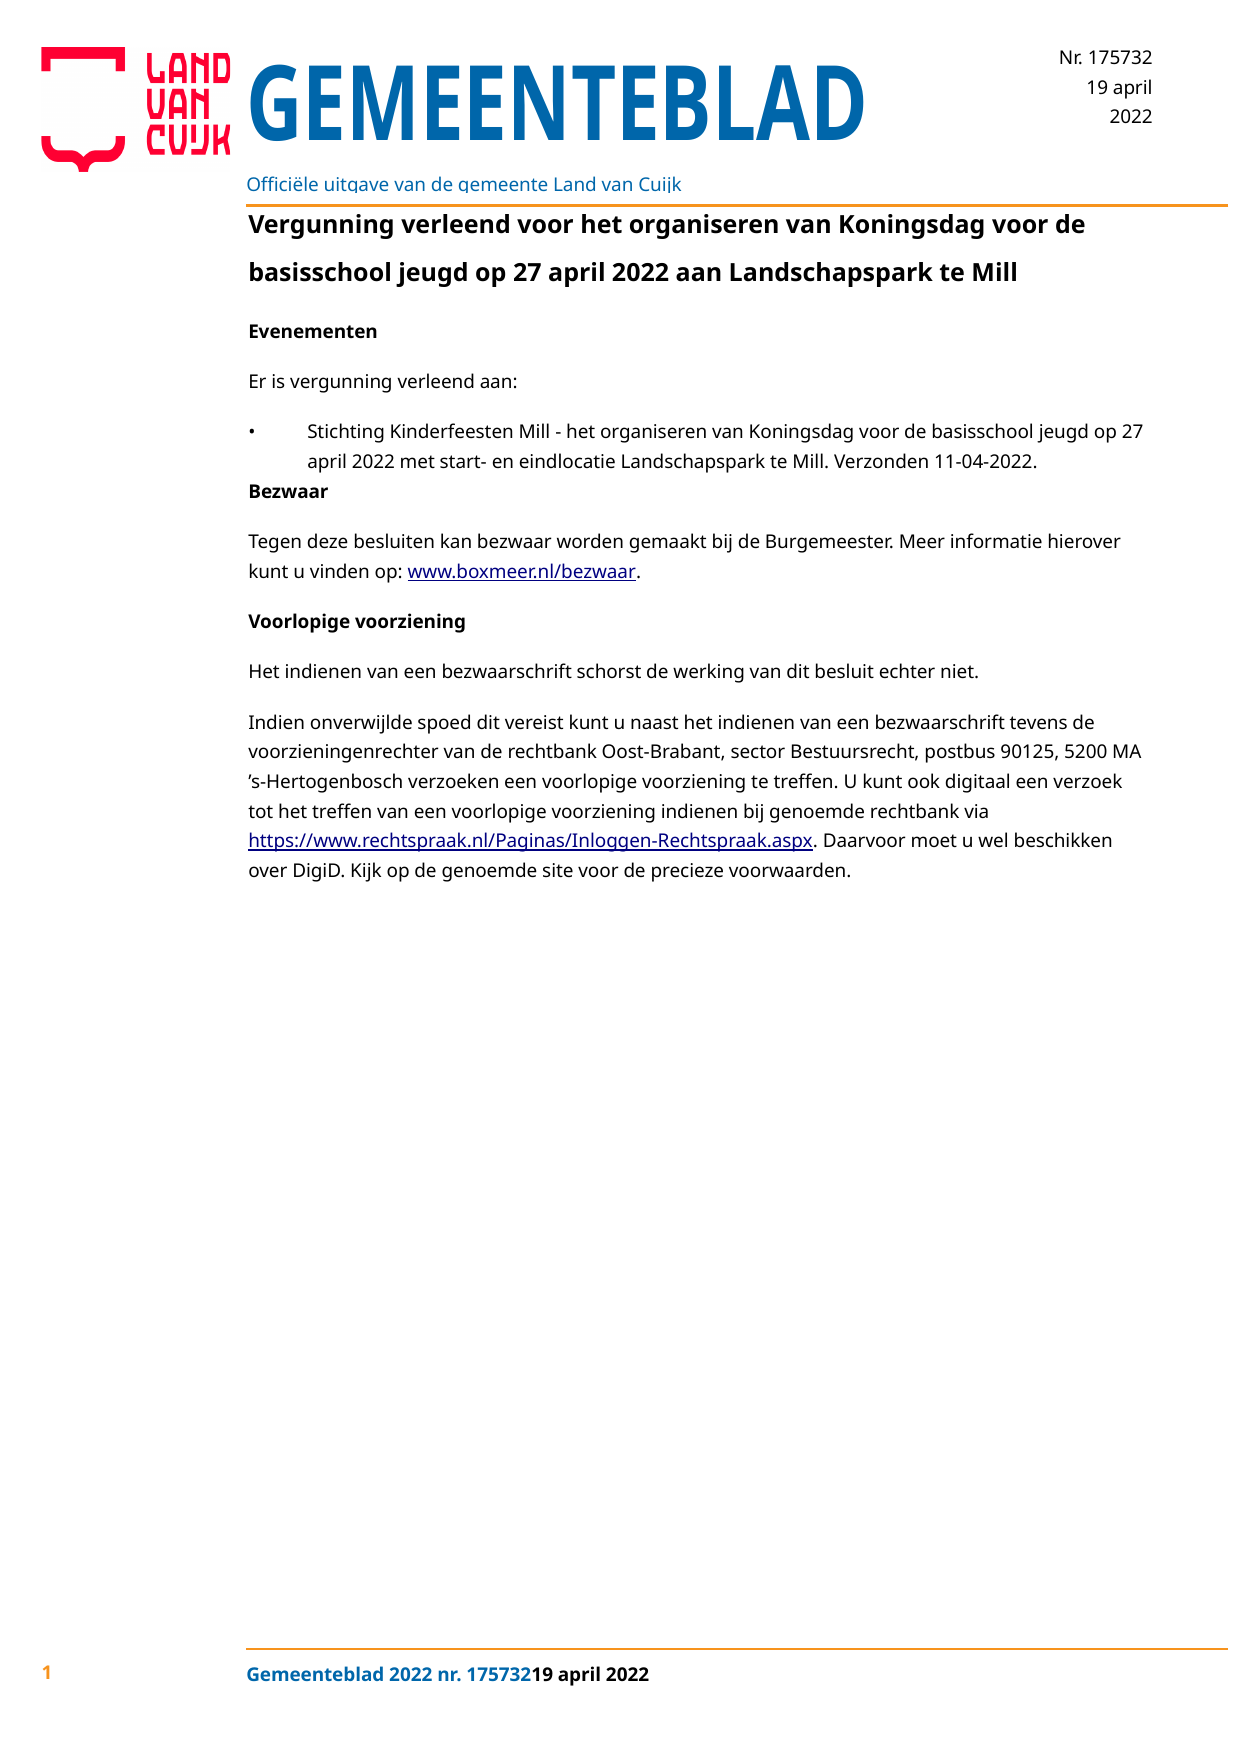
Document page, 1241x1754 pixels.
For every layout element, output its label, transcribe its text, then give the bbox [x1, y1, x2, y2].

text Vergunning verleend voor het organiseren van Koningsdag voor de basisschool jeugd op 27 april 2022 aan Landschapspark te Mill [248, 207, 1152, 288]
text Voorlopige voorziening [248, 608, 1152, 634]
text Evenementen [248, 318, 1152, 344]
list Stichting Kinderfeesten Mill - het organiseren van Koningsdag voor de basisschool jeugd op 27 april 2022 met start- en eindlocatie Landschapspark te Mill. Verzonden 11-04-2022. [248, 419, 1152, 474]
text Er is vergunning verleend aan: [248, 368, 1152, 394]
text Tegen deze besluiten kan bezwaar worden gemaakt bij de Burgemeester. Meer informatie hierover kunt u vinden op: www.boxmeer.nl/bezwaar. [248, 528, 1152, 584]
text Het indienen van een bezwaarschrift schorst de werking van dit besluit echter niet. [248, 659, 1152, 684]
picture [41, 47, 231, 172]
text Bezwaar [248, 478, 1152, 504]
text Indien onverwijlde spoed dit vereist kunt u naast het indienen van een bezwaarschrift tevens de voorzieningenrechter van de rechtbank Oost-Brabant, sector Bestuursrecht, postbus 90125, 5200 MA ’s-Hertogenbosch verzoeken een voorlopige voorziening te treffen. U kunt ook digitaal een verzoek tot het treffen van een voorlopige voorziening indienen bij genoemde rechtbank via https://www.rechtspraak.nl/Paginas/Inloggen-Rechtspraak.aspx. Daarvoor moet u wel beschikken over DigiD. Kijk op de genoemde site voor de precieze voorwaarden. [248, 709, 1152, 883]
